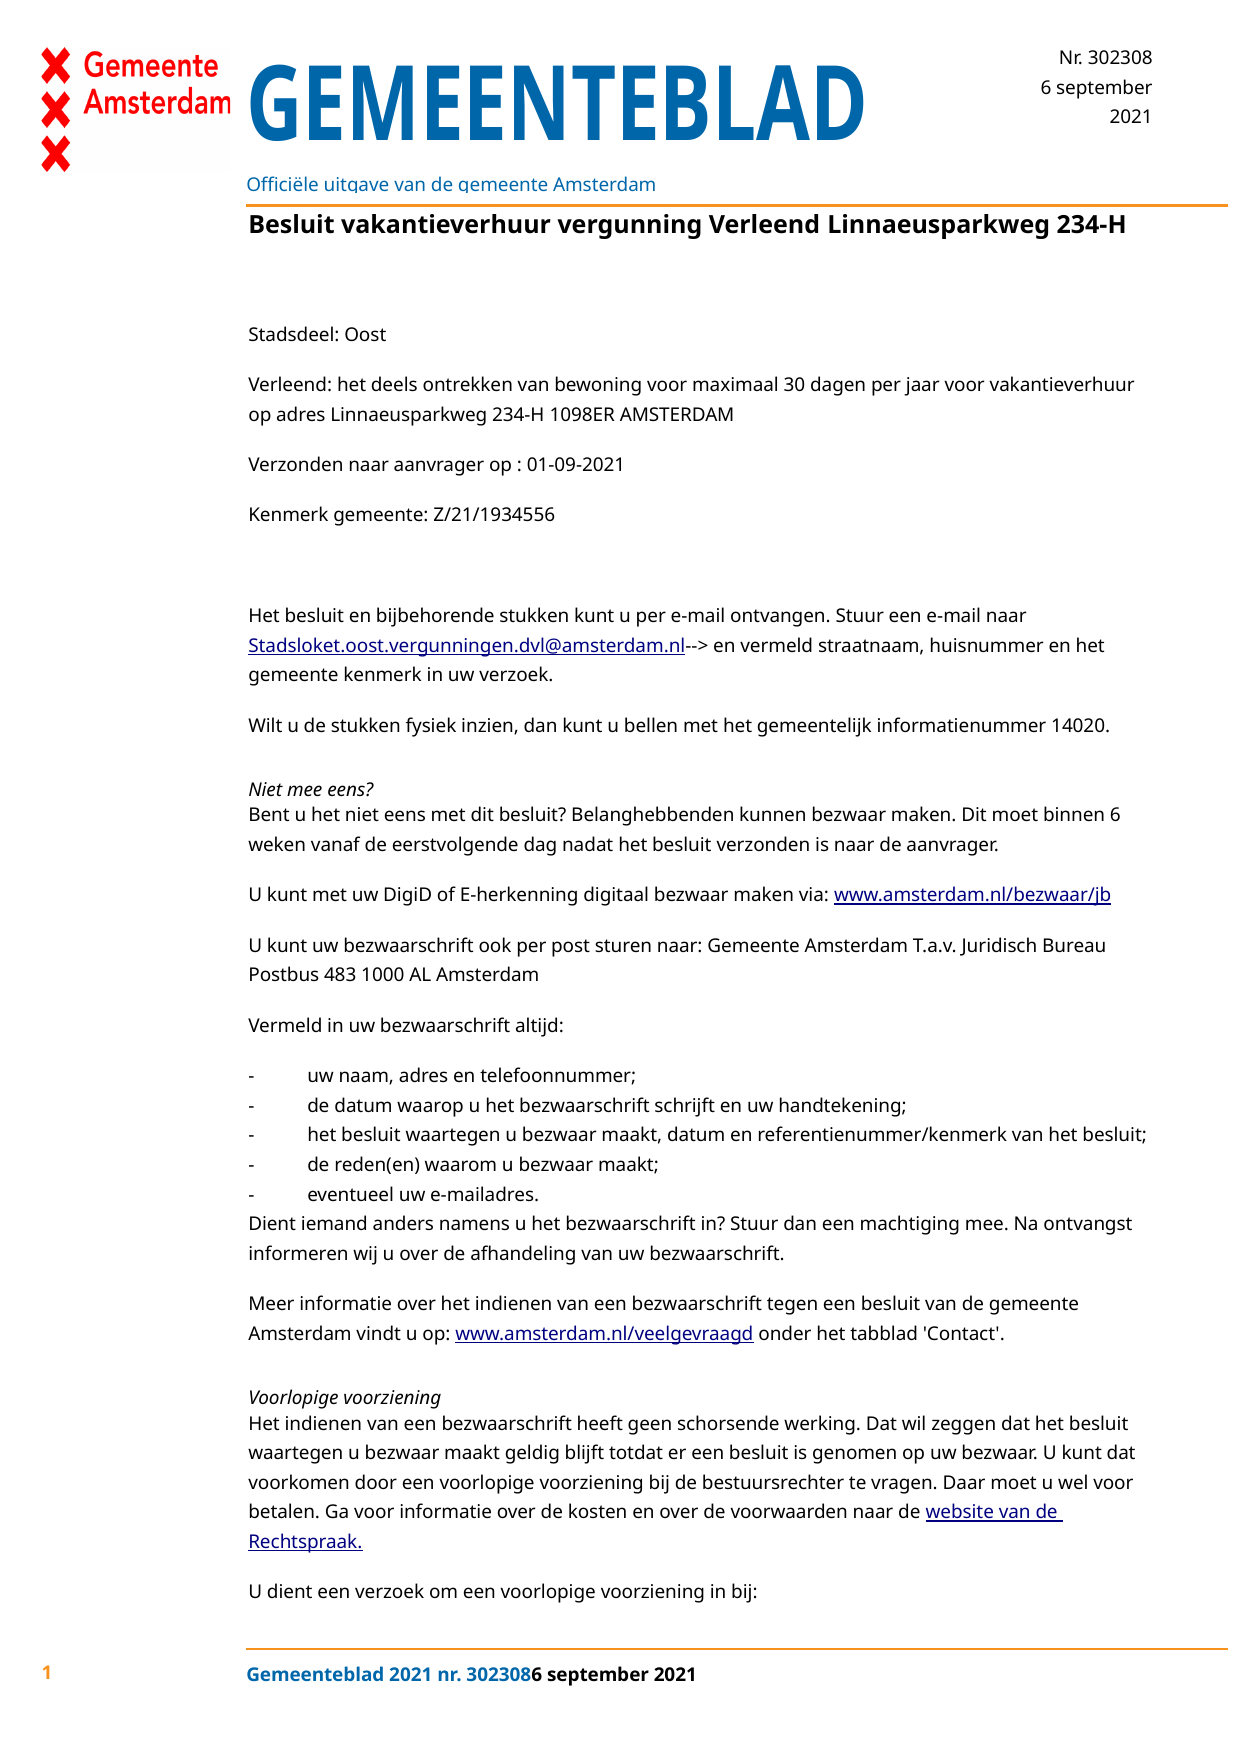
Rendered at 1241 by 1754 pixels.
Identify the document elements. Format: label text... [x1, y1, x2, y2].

text Niet mee eens? [248, 776, 1152, 802]
text U kunt uw bezwaarschrift ook per post sturen naar: Gemeente Amsterdam T.a.v. Juridisch Bureau Postbus 483 1000 AL Amsterdam [248, 932, 1152, 987]
text Verzonden naar aanvrager op : 01-09-2021 [248, 451, 1152, 477]
text Het besluit en bijbehorende stukken kunt u per e-mail ontvangen. Stuur een e-mail naar Stadsloket.oost.vergunningen.dvl@amsterdam.nl--> en vermeld straatnaam, huisnummer en het gemeente kenmerk in uw verzoek. [248, 602, 1152, 687]
list de reden(en) waarom u bezwaar maakt; [248, 1151, 1152, 1177]
text U dient een verzoek om een voorlopige voorziening in bij: [248, 1578, 1152, 1604]
text Wilt u de stukken fysiek inzien, dan kunt u bellen met het gemeentelijk informatienummer 14020. [248, 712, 1152, 738]
list eventueel uw e-mailadres. [248, 1181, 1152, 1207]
text Stadsdeel: Oost [248, 321, 1152, 346]
text Voorlopige voorziening [248, 1384, 1152, 1410]
text U kunt met uw DigiD of E-herkenning digitaal bezwaar maken via: www.amsterdam.nl/bezwaar/jb [248, 882, 1152, 907]
text Verleend: het deels ontrekken van bewoning voor maximaal 30 dagen per jaar voor vakantieverhuur op adres Linnaeusparkweg 234-H 1098ER AMSTERDAM [248, 371, 1152, 426]
text Kenmerk gemeente: Z/21/1934556 [248, 502, 1152, 527]
text Vermeld in uw bezwaarschrift altijd: [248, 1012, 1152, 1038]
list het besluit waartegen u bezwaar maakt, datum en referentienummer/kenmerk van het besluit; [248, 1122, 1152, 1147]
list uw naam, adres en telefoonnummer; [248, 1062, 1152, 1088]
text Besluit vakantieverhuur vergunning Verleend Linnaeusparkweg 234-H [248, 207, 1152, 241]
text Bent u het niet eens met dit besluit? Belanghebbenden kunnen bezwaar maken. Dit moet binnen 6 weken vanaf de eerstvolgende dag nadat het besluit verzonden is naar de aanvrager. [248, 802, 1152, 857]
text Meer informatie over het indienen van een bezwaarschrift tegen een besluit van de gemeente Amsterdam vindt u op: www.amsterdam.nl/veelgevraagd onder het tabblad 'Contact'. [248, 1290, 1152, 1346]
text Het indienen van een bezwaarschrift heeft geen schorsende werking. Dat wil zeggen dat het besluit waartegen u bezwaar maakt geldig blijft totdat er een besluit is genomen op uw bezwaar. U kunt dat voorkomen door een voorlopige voorziening bij de bestuursrechter te vragen. Daar moet u wel voor betalen. Ga voor informatie over de kosten en over de voorwaarden naar de website van de Rechtspraak. [248, 1410, 1152, 1554]
text Dient iemand anders namens u het bezwaarschrift in? Stuur dan een machtiging mee. Na ontvangst informeren wij u over de afhandeling van uw bezwaarschrift. [248, 1210, 1152, 1266]
list de datum waarop u het bezwaarschrift schrijft en uw handtekening; [248, 1092, 1152, 1118]
picture [41, 47, 231, 172]
